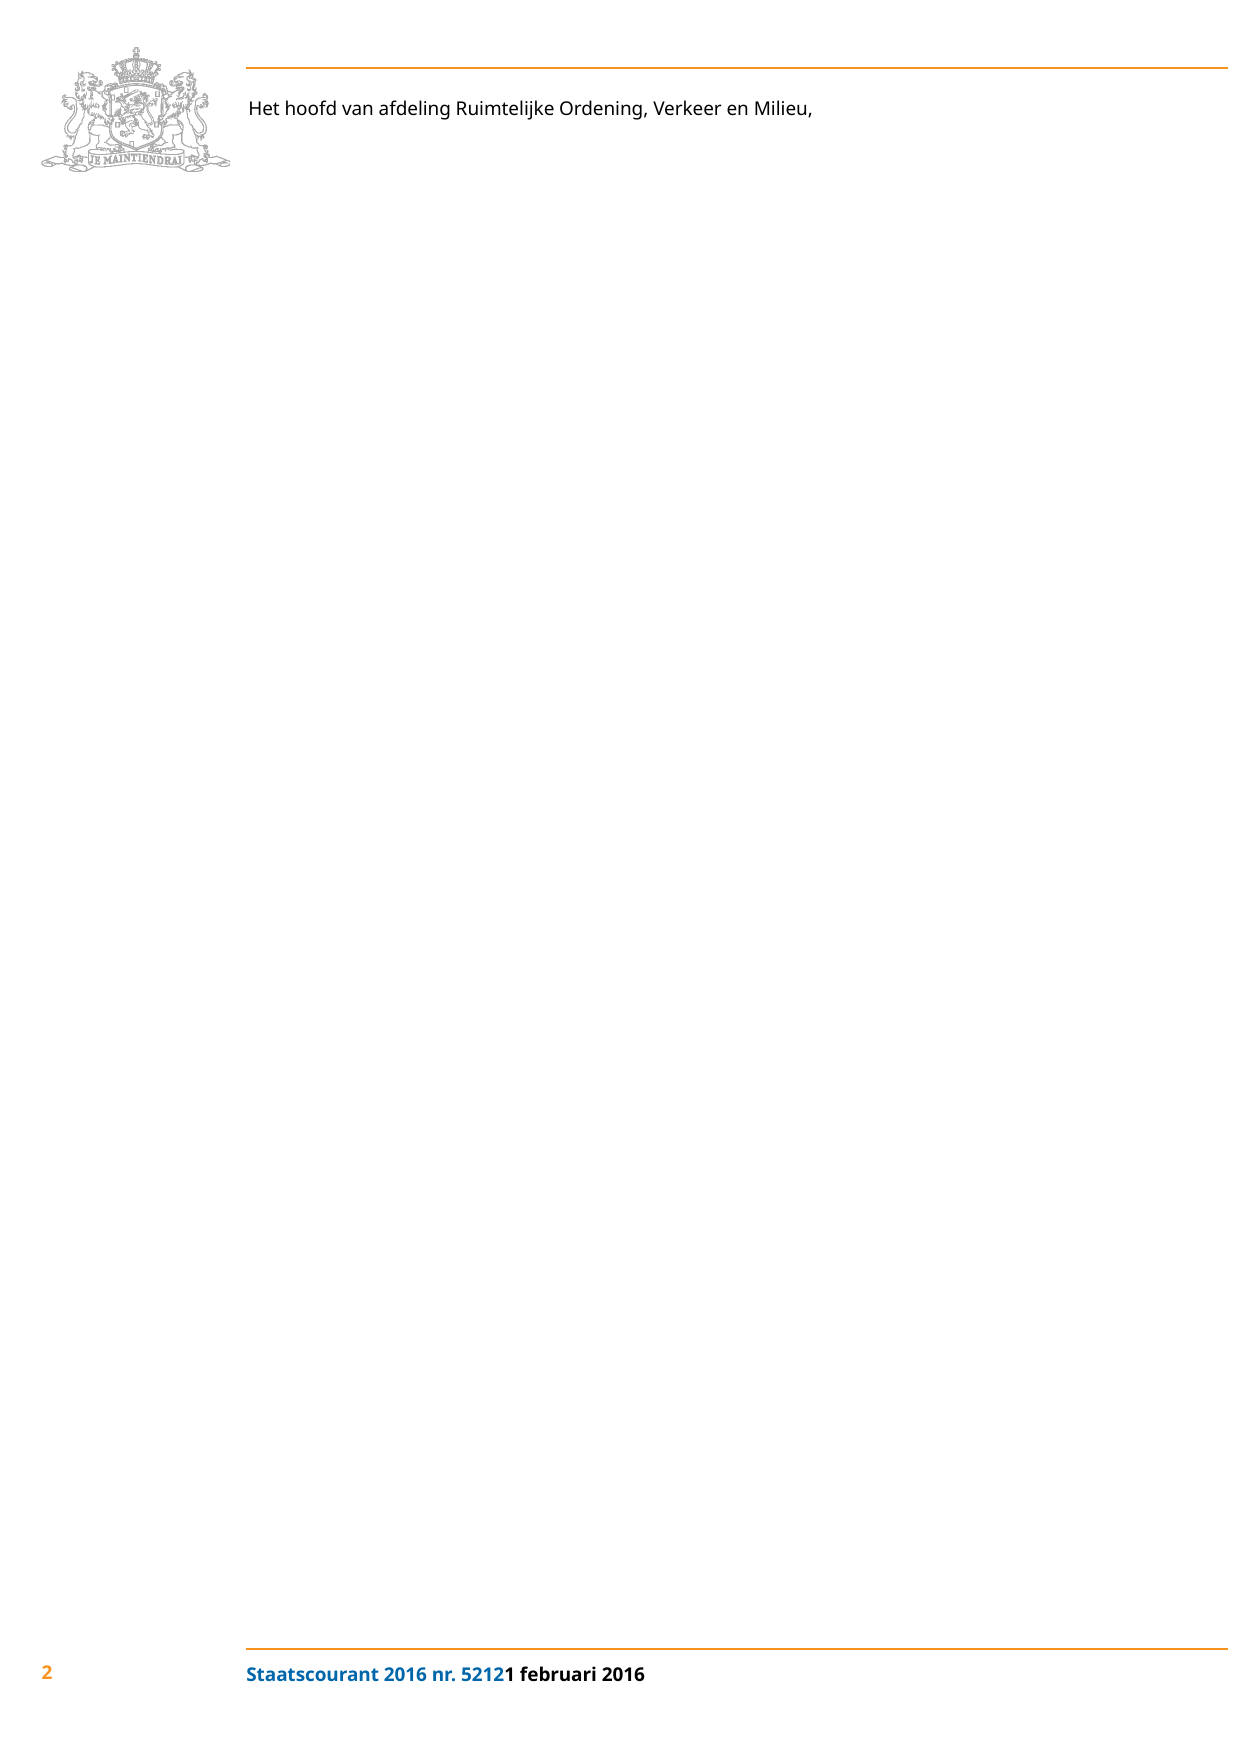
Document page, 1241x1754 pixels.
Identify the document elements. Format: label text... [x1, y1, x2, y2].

text Het hoofd van afdeling Ruimtelijke Ordening, Verkeer en Milieu, [248, 95, 1152, 121]
picture [41, 47, 231, 172]
